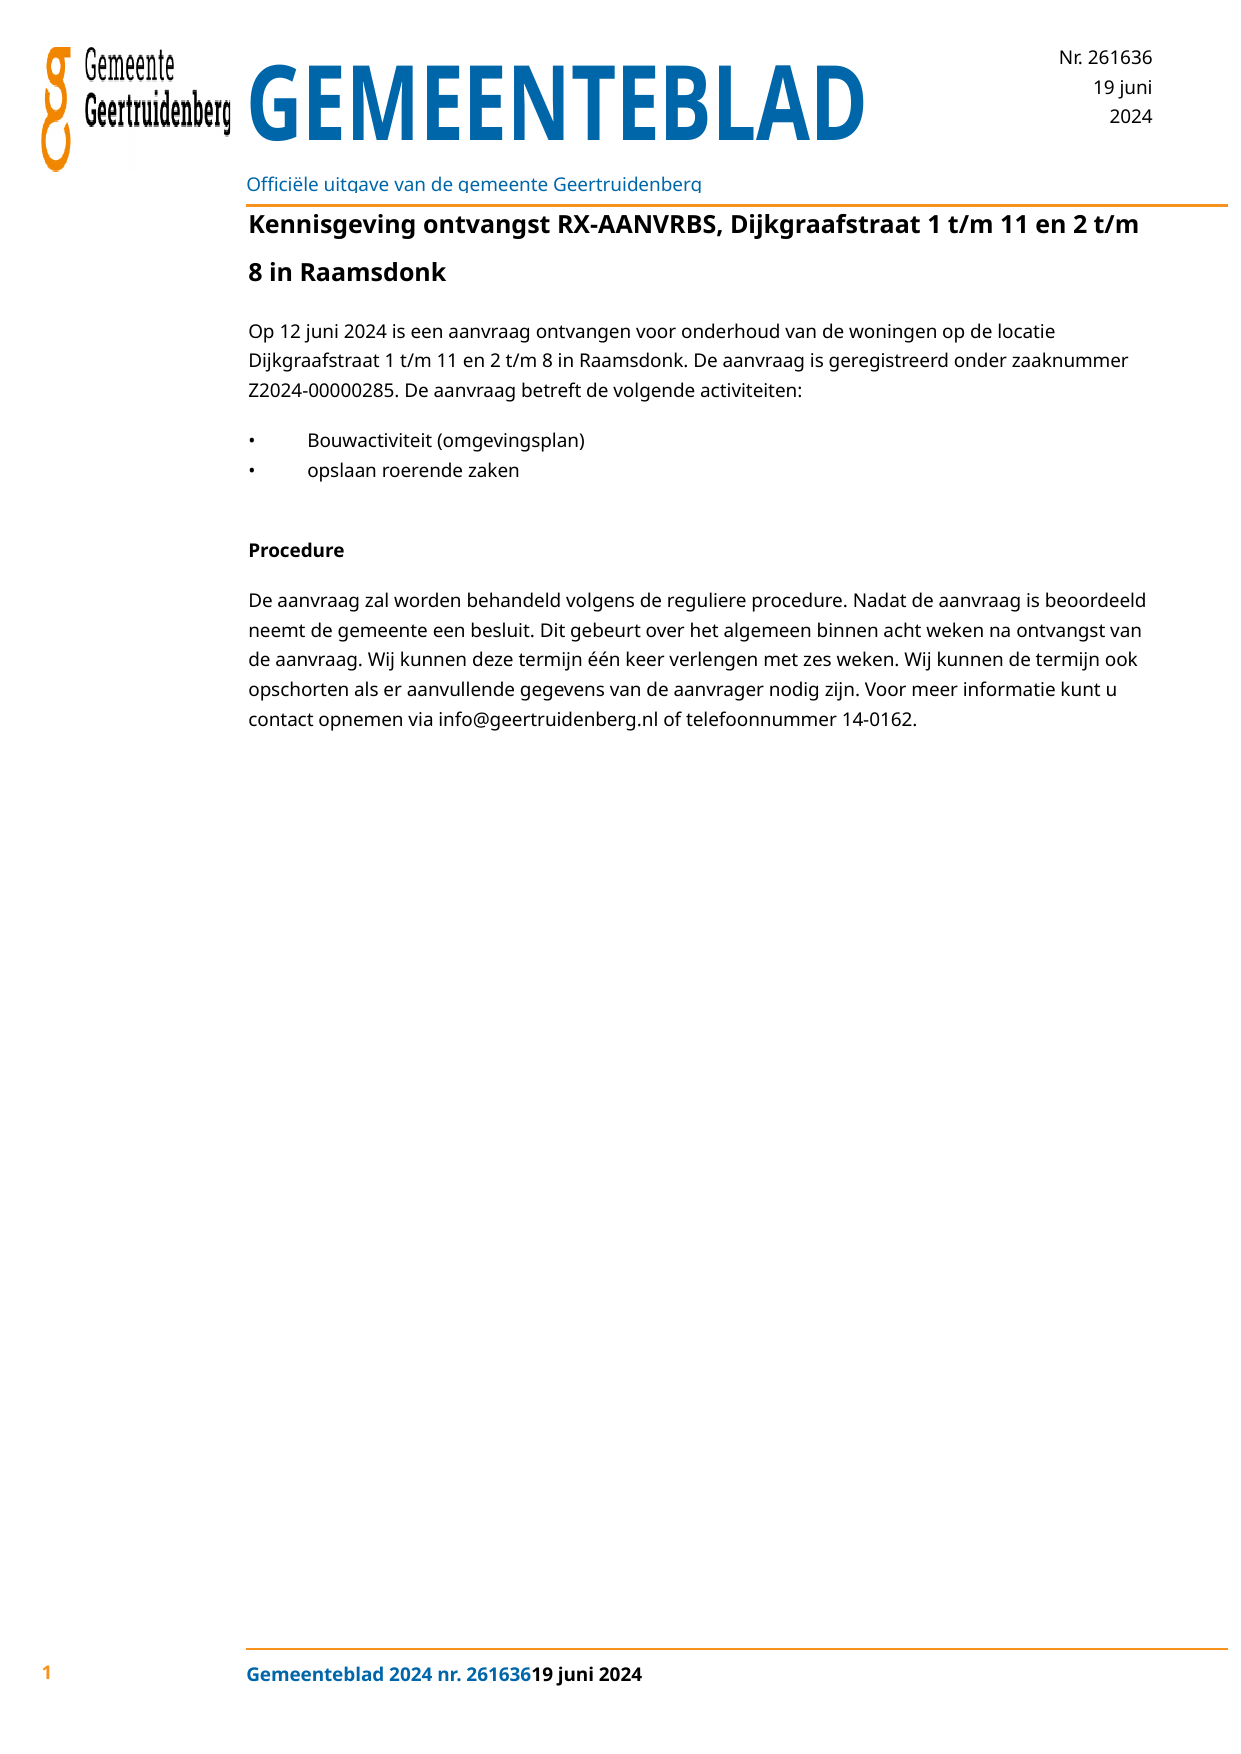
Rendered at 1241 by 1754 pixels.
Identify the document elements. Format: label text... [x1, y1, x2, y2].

text Kennisgeving ontvangst RX-AANVRBS, Dijkgraafstraat 1 t/m 11 en 2 t/m 8 in Raamsdonk [248, 207, 1152, 288]
text Op 12 juni 2024 is een aanvraag ontvangen voor onderhoud van de woningen op de locatie Dijkgraafstraat 1 t/m 11 en 2 t/m 8 in Raamsdonk. De aanvraag is geregistreerd onder zaaknummer Z2024-00000285. De aanvraag betreft de volgende activiteiten: [248, 318, 1152, 403]
list opslaan roerende zaken [248, 457, 1152, 483]
text De aanvraag zal worden behandeld volgens de reguliere procedure. Nadat de aanvraag is beoordeeld neemt de gemeente een besluit. Dit gebeurt over het algemeen binnen acht weken na ontvangst van de aanvraag. Wij kunnen deze termijn één keer verlengen met zes weken. Wij kunnen de termijn ook opschorten als er aanvullende gegevens van de aanvrager nodig zijn. Voor meer informatie kunt u contact opnemen via info@geertruidenberg.nl of telefoonnummer 14-0162. [248, 587, 1152, 732]
picture [41, 47, 231, 172]
text Procedure [248, 537, 1152, 563]
list Bouwactiviteit (omgevingsplan) [248, 427, 1152, 453]
